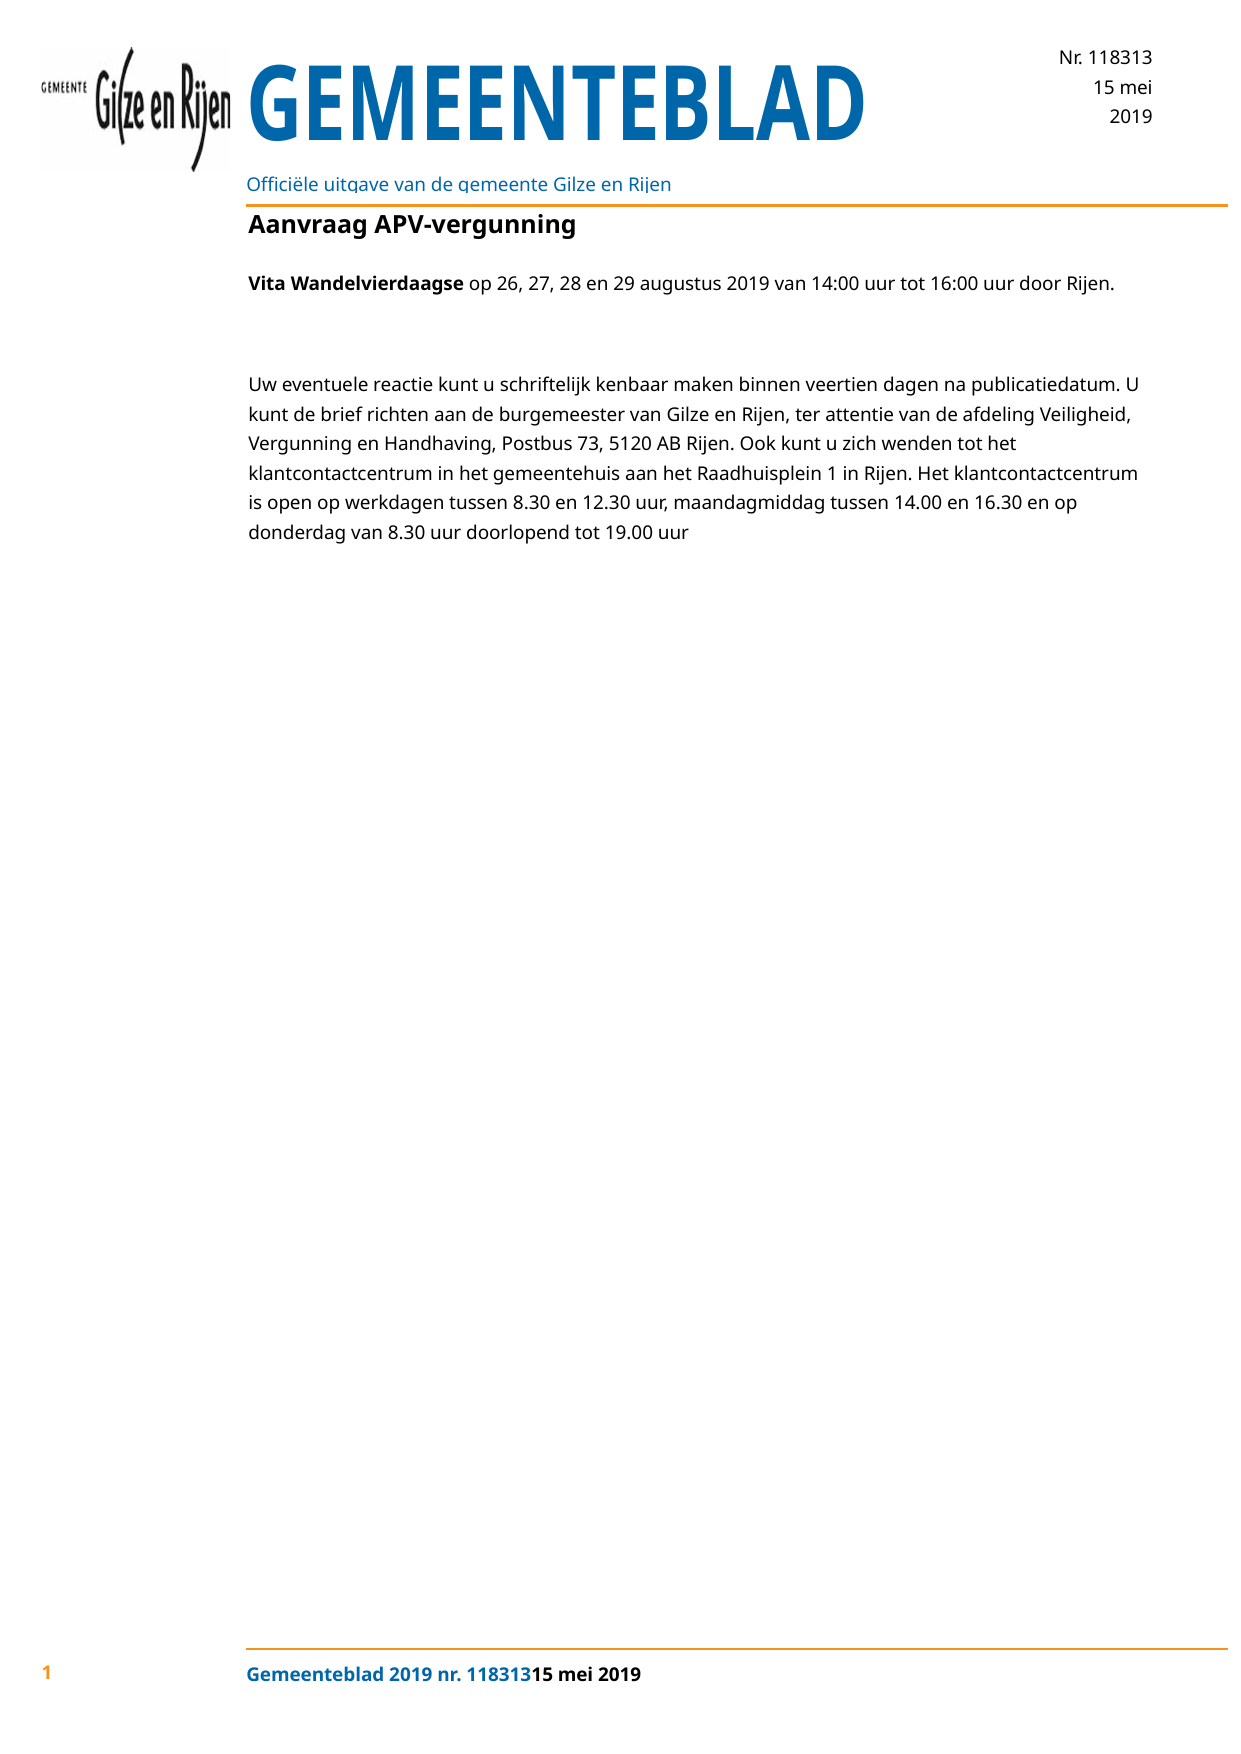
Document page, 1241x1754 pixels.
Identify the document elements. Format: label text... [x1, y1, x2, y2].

text Aanvraag APV-vergunning [248, 207, 1152, 241]
text Uw eventuele reactie kunt u schriftelijk kenbaar maken binnen veertien dagen na publicatiedatum. U kunt de brief richten aan de burgemeester van Gilze en Rijen, ter attentie van de afdeling Veiligheid, Vergunning en Handhaving, Postbus 73, 5120 AB Rijen. Ook kunt u zich wenden tot het klantcontactcentrum in het gemeentehuis aan het Raadhuisplein 1 in Rijen. Het klantcontactcentrum is open op werkdagen tussen 8.30 en 12.30 uur, maandagmiddag tussen 14.00 en 16.30 en op donderdag van 8.30 uur doorlopend tot 19.00 uur [248, 371, 1152, 545]
picture [41, 47, 231, 172]
text Vita Wandelvierdaagse op 26, 27, 28 en 29 augustus 2019 van 14:00 uur tot 16:00 uur door Rijen. [248, 270, 1152, 296]
